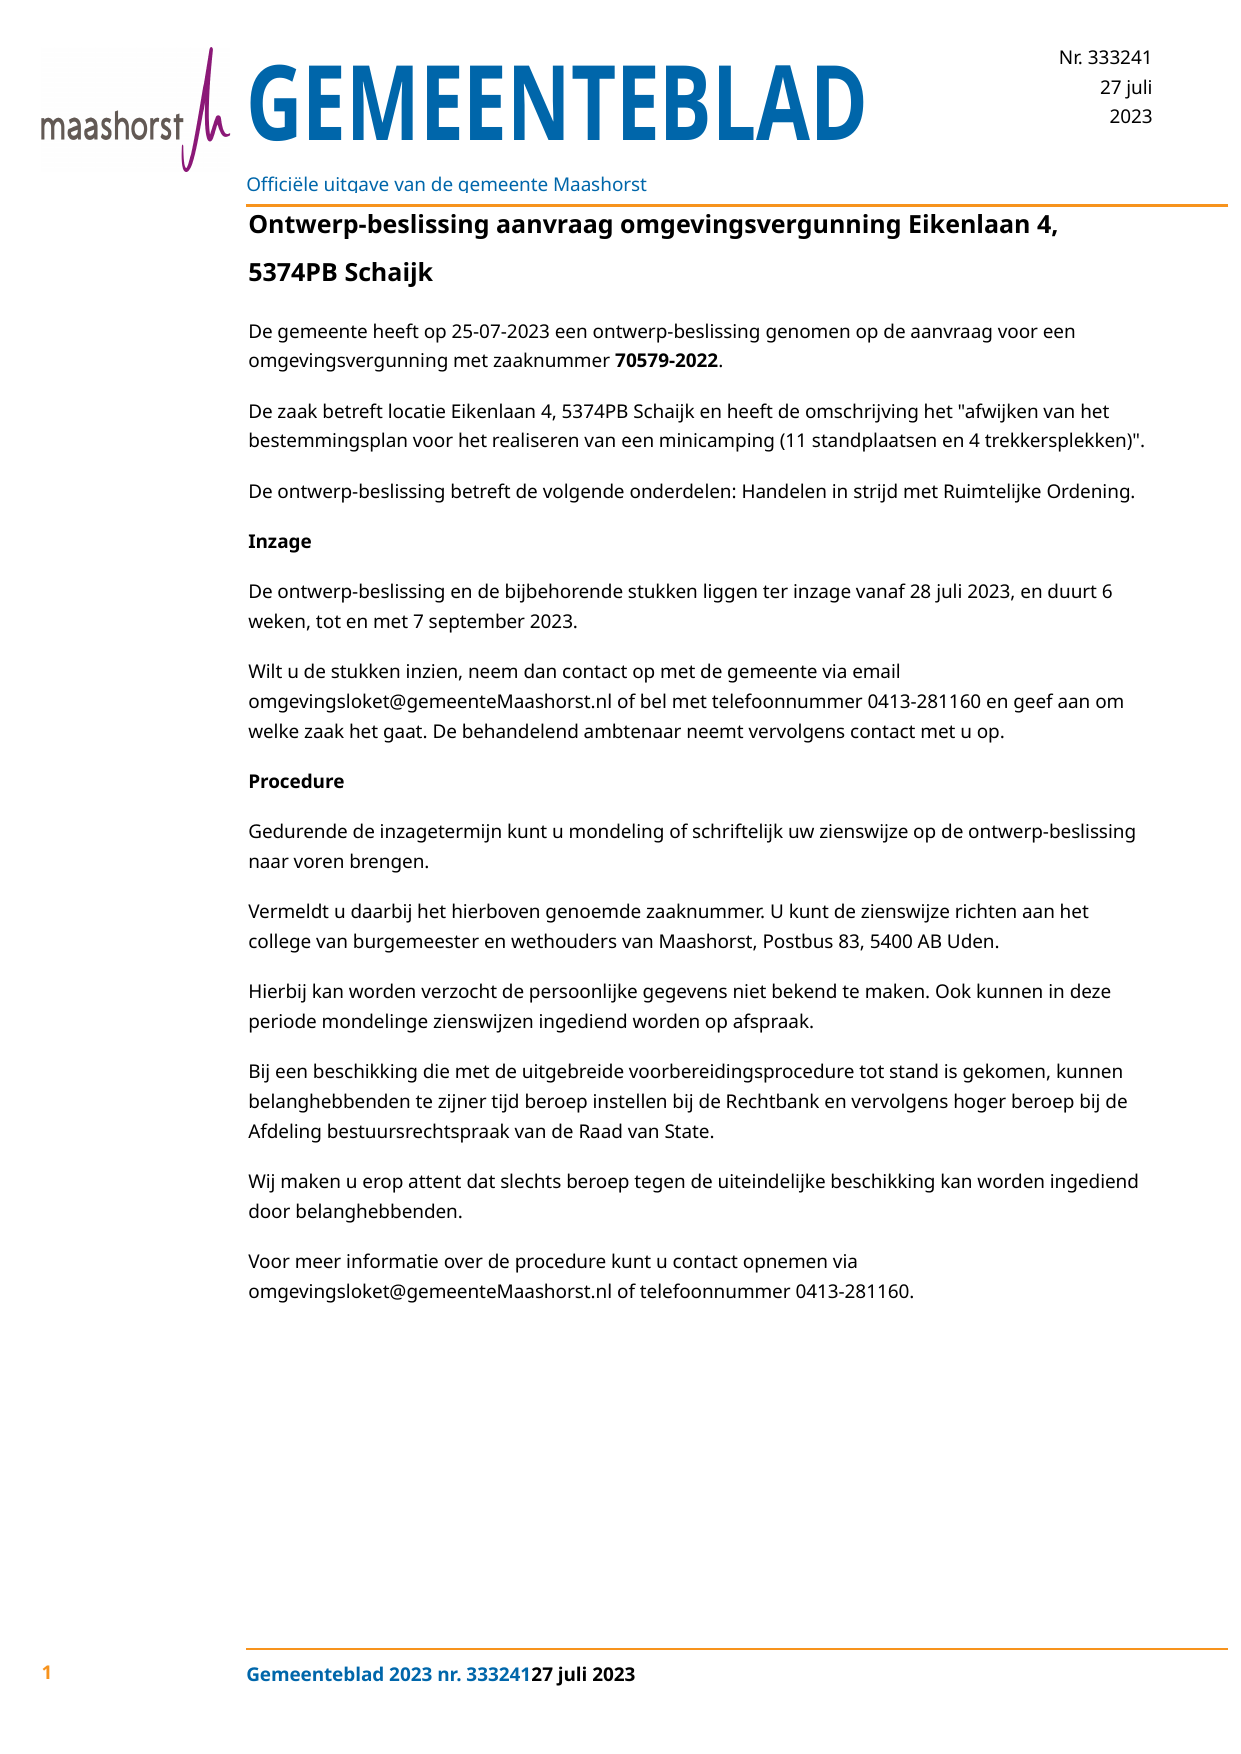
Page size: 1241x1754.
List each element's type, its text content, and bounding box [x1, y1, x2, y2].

text Wij maken u erop attent dat slechts beroep tegen de uiteindelijke beschikking kan worden ingediend door belanghebbenden. [248, 1168, 1152, 1224]
text Procedure [248, 768, 1152, 794]
text Hierbij kan worden verzocht de persoonlijke gegevens niet bekend te maken. Ook kunnen in deze periode mondelinge zienswijzen ingediend worden op afspraak. [248, 979, 1152, 1034]
text Vermeldt u daarbij het hierboven genoemde zaaknummer. U kunt de zienswijze richten aan het college van burgemeester en wethouders van Maashorst, Postbus 83, 5400 AB Uden. [248, 899, 1152, 954]
text Wilt u de stukken inzien, neem dan contact op met de gemeente via email omgevingsloket@gemeenteMaashorst.nl of bel met telefoonnummer 0413-281160 en geef aan om welke zaak het gaat. De behandelend ambtenaar neemt vervolgens contact met u op. [248, 659, 1152, 744]
text Bij een beschikking die met de uitgebreide voorbereidingsprocedure tot stand is gekomen, kunnen belanghebbenden te zijner tijd beroep instellen bij de Rechtbank en vervolgens hoger beroep bij de Afdeling bestuursrechtspraak van de Raad van State. [248, 1059, 1152, 1144]
text Gedurende de inzagetermijn kunt u mondeling of schriftelijk uw zienswijze op de ontwerp-beslissing naar voren brengen. [248, 819, 1152, 874]
picture [41, 47, 231, 172]
text De ontwerp-beslissing en de bijbehorende stukken liggen ter inzage vanaf 28 juli 2023, en duurt 6 weken, tot en met 7 september 2023. [248, 579, 1152, 634]
text Voor meer informatie over de procedure kunt u contact opnemen via omgevingsloket@gemeenteMaashorst.nl of telefoonnummer 0413-281160. [248, 1248, 1152, 1304]
text Ontwerp-beslissing aanvraag omgevingsvergunning Eikenlaan 4, 5374PB Schaijk [248, 207, 1152, 288]
text De gemeente heeft op 25-07-2023 een ontwerp-beslissing genomen op de aanvraag voor een omgevingsvergunning met zaaknummer 70579-2022. [248, 318, 1152, 373]
text De ontwerp-beslissing betreft de volgende onderdelen: Handelen in strijd met Ruimtelijke Ordening. [248, 478, 1152, 504]
text Inzage [248, 528, 1152, 554]
text De zaak betreft locatie Eikenlaan 4, 5374PB Schaijk en heeft de omschrijving het "afwijken van het bestemmingsplan voor het realiseren van een minicamping (11 standplaatsen en 4 trekkersplekken)". [248, 398, 1152, 453]
